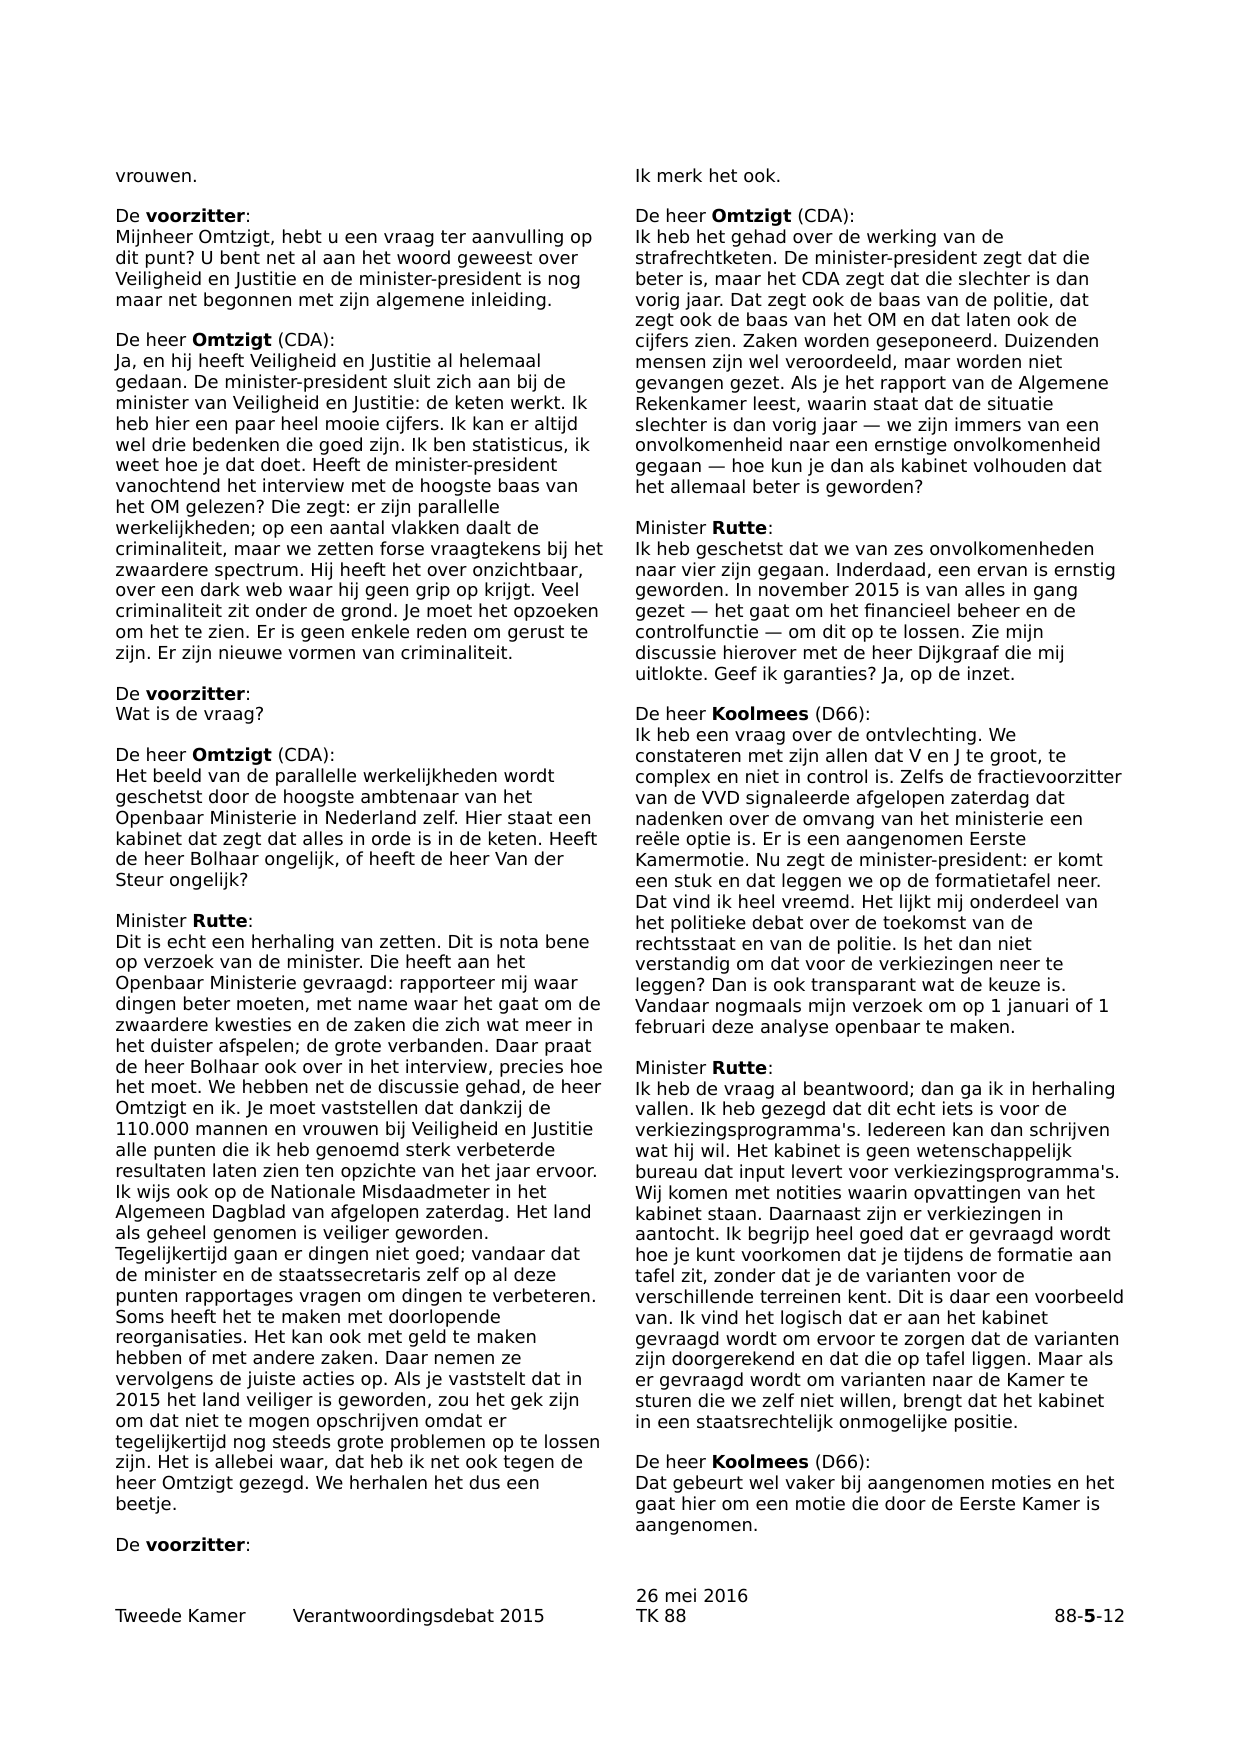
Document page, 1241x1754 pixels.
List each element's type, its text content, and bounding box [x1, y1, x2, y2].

text De heer Omtzigt (CDA): [115, 330, 605, 351]
text De heer Koolmees (D66): [635, 1452, 1125, 1473]
text Ik heb de vraag al beantwoord; dan ga ik in herhaling vallen. Ik heb gezegd dat dit echt iets is voor de verkiezingsprogramma's. Iedereen kan dan schrijven wat hij wil. Het kabinet is geen wetenschappelijk bureau dat input levert voor verkiezingsprogramma's. Wij komen met notities waarin opvattingen van het kabinet staan. Daarnaast zijn er verkiezingen in aantocht. Ik begrijp heel goed dat er gevraagd wordt hoe je kunt voorkomen dat je tijdens de formatie aan tafel zit, zonder dat je de varianten voor de verschillende terreinen kent. Dit is daar een voorbeeld van. Ik vind het logisch dat er aan het kabinet gevraagd wordt om ervoor te zorgen dat de varianten zijn doorgerekend en dat die op tafel liggen. Maar als er gevraagd wordt om varianten naar de Kamer te sturen die we zelf niet willen, brengt dat het kabinet in een staatsrechtelijk onmogelijke positie. [635, 1078, 1125, 1432]
text Ik heb het gehad over de werking van de strafrechtketen. De minister-president zegt dat die beter is, maar het CDA zegt dat die slechter is dan vorig jaar. Dat zegt ook de baas van de politie, dat zegt ook de baas van het OM en dat laten ook de cijfers zien. Zaken worden geseponeerd. Duizenden mensen zijn wel veroordeeld, maar worden niet gevangen gezet. Als je het rapport van de Algemene Rekenkamer leest, waarin staat dat de situatie slechter is dan vorig jaar — we zijn immers van een onvolkomenheid naar een ernstige onvolkomenheid gegaan — hoe kun je dan als kabinet volhouden dat het allemaal beter is geworden? [635, 227, 1125, 498]
text Minister Rutte: [115, 911, 605, 931]
text De voorzitter: [115, 1535, 605, 1556]
text De voorzitter: [115, 683, 605, 704]
text Dit is echt een herhaling van zetten. Dit is nota bene op verzoek van de minister. Die heeft aan het Openbaar Ministerie gevraagd: rapporteer mij waar dingen beter moeten, met name waar het gaat om de zwaardere kwesties en de zaken die zich wat meer in het duister afspelen; de grote verbanden. Daar praat de heer Bolhaar ook over in het interview, precies hoe het moet. We hebben net de discussie gehad, de heer Omtzigt en ik. Je moet vaststellen dat dankzij de 110.000 mannen en vrouwen bij Veiligheid en Justitie alle punten die ik heb genoemd sterk verbeterde resultaten laten zien ten opzichte van het jaar ervoor. Ik wijs ook op de Nationale Misdaadmeter in het Algemeen Dagblad van afgelopen zaterdag. Het land als geheel genomen is veiliger geworden. Tegelijkertijd gaan er dingen niet goed; vandaar dat de minister en de staatssecretaris zelf op al deze punten rapportages vragen om dingen te verbeteren. Soms heeft het te maken met doorlopende reorganisaties. Het kan ook met geld te maken hebben of met andere zaken. Daar nemen ze vervolgens de juiste acties op. Als je vaststelt dat in 2015 het land veiliger is geworden, zou het gek zijn om dat niet te mogen opschrijven omdat er tegelijkertijd nog steeds grote problemen op te lossen zijn. Het is allebei waar, dat heb ik net ook tegen de heer Omtzigt gezegd. We herhalen het dus een beetje. [115, 931, 605, 1515]
text De voorzitter: [115, 206, 605, 227]
text vrouwen. [115, 165, 605, 186]
text Mijnheer Omtzigt, hebt u een vraag ter aanvulling op dit punt? U bent net al aan het woord geweest over Veiligheid en Justitie en de minister-president is nog maar net begonnen met zijn algemene inleiding. [115, 227, 605, 310]
text Minister Rutte: [635, 1057, 1125, 1078]
text Ik heb geschetst dat we van zes onvolkomenheden naar vier zijn gegaan. Inderdaad, een ervan is ernstig geworden. In november 2015 is van alles in gang gezet — het gaat om het financieel beheer en de controlfunctie — om dit op te lossen. Zie mijn discussie hierover met de heer Dijkgraaf die mij uitlokte. Geef ik garanties? Ja, op de inzet. [635, 538, 1125, 684]
text Het beeld van de parallelle werkelijkheden wordt geschetst door de hoogste ambtenaar van het Openbaar Ministerie in Nederland zelf. Hier staat een kabinet dat zegt dat alles in orde is in de keten. Heeft de heer Bolhaar ongelijk, of heeft de heer Van der Steur ongelijk? [115, 766, 605, 891]
text De heer Omtzigt (CDA): [635, 206, 1125, 227]
text Ik merk het ook. [635, 165, 1125, 186]
text Ik heb een vraag over de ontvlechting. We constateren met zijn allen dat V en J te groot, te complex en niet in control is. Zelfs de fractievoorzitter van de VVD signaleerde afgelopen zaterdag dat nadenken over de omvang van het ministerie een reële optie is. Er is een aangenomen Eerste Kamermotie. Nu zegt de minister-president: er komt een stuk en dat leggen we op de formatietafel neer. Dat vind ik heel vreemd. Het lijkt mij onderdeel van het politieke debat over de toekomst van de rechtsstaat en van de politie. Is het dan niet verstandig om dat voor de verkiezingen neer te leggen? Dan is ook transparant wat de keuze is. Vandaar nogmaals mijn verzoek om op 1 januari of 1 februari deze analyse openbaar te maken. [635, 725, 1125, 1037]
text Wat is de vraag? [115, 704, 605, 725]
text Ja, en hij heeft Veiligheid en Justitie al helemaal gedaan. De minister-president sluit zich aan bij de minister van Veiligheid en Justitie: de keten werkt. Ik heb hier een paar heel mooie cijfers. Ik kan er altijd wel drie bedenken die goed zijn. Ik ben statisticus, ik weet hoe je dat doet. Heeft de minister-president vanochtend het interview met de hoogste baas van het OM gelezen? Die zegt: er zijn parallelle werkelijkheden; op een aantal vlakken daalt de criminaliteit, maar we zetten forse vraagtekens bij het zwaardere spectrum. Hij heeft het over onzichtbaar, over een dark web waar hij geen grip op krijgt. Veel criminaliteit zit onder de grond. Je moet het opzoeken om het te zien. Er is geen enkele reden om gerust te zijn. Er zijn nieuwe vormen van criminaliteit. [115, 351, 605, 663]
text De heer Omtzigt (CDA): [115, 745, 605, 766]
text Minister Rutte: [635, 518, 1125, 538]
text Dat gebeurt wel vaker bij aangenomen moties en het gaat hier om een motie die door de Eerste Kamer is aangenomen. [635, 1473, 1125, 1536]
text De heer Koolmees (D66): [635, 704, 1125, 725]
